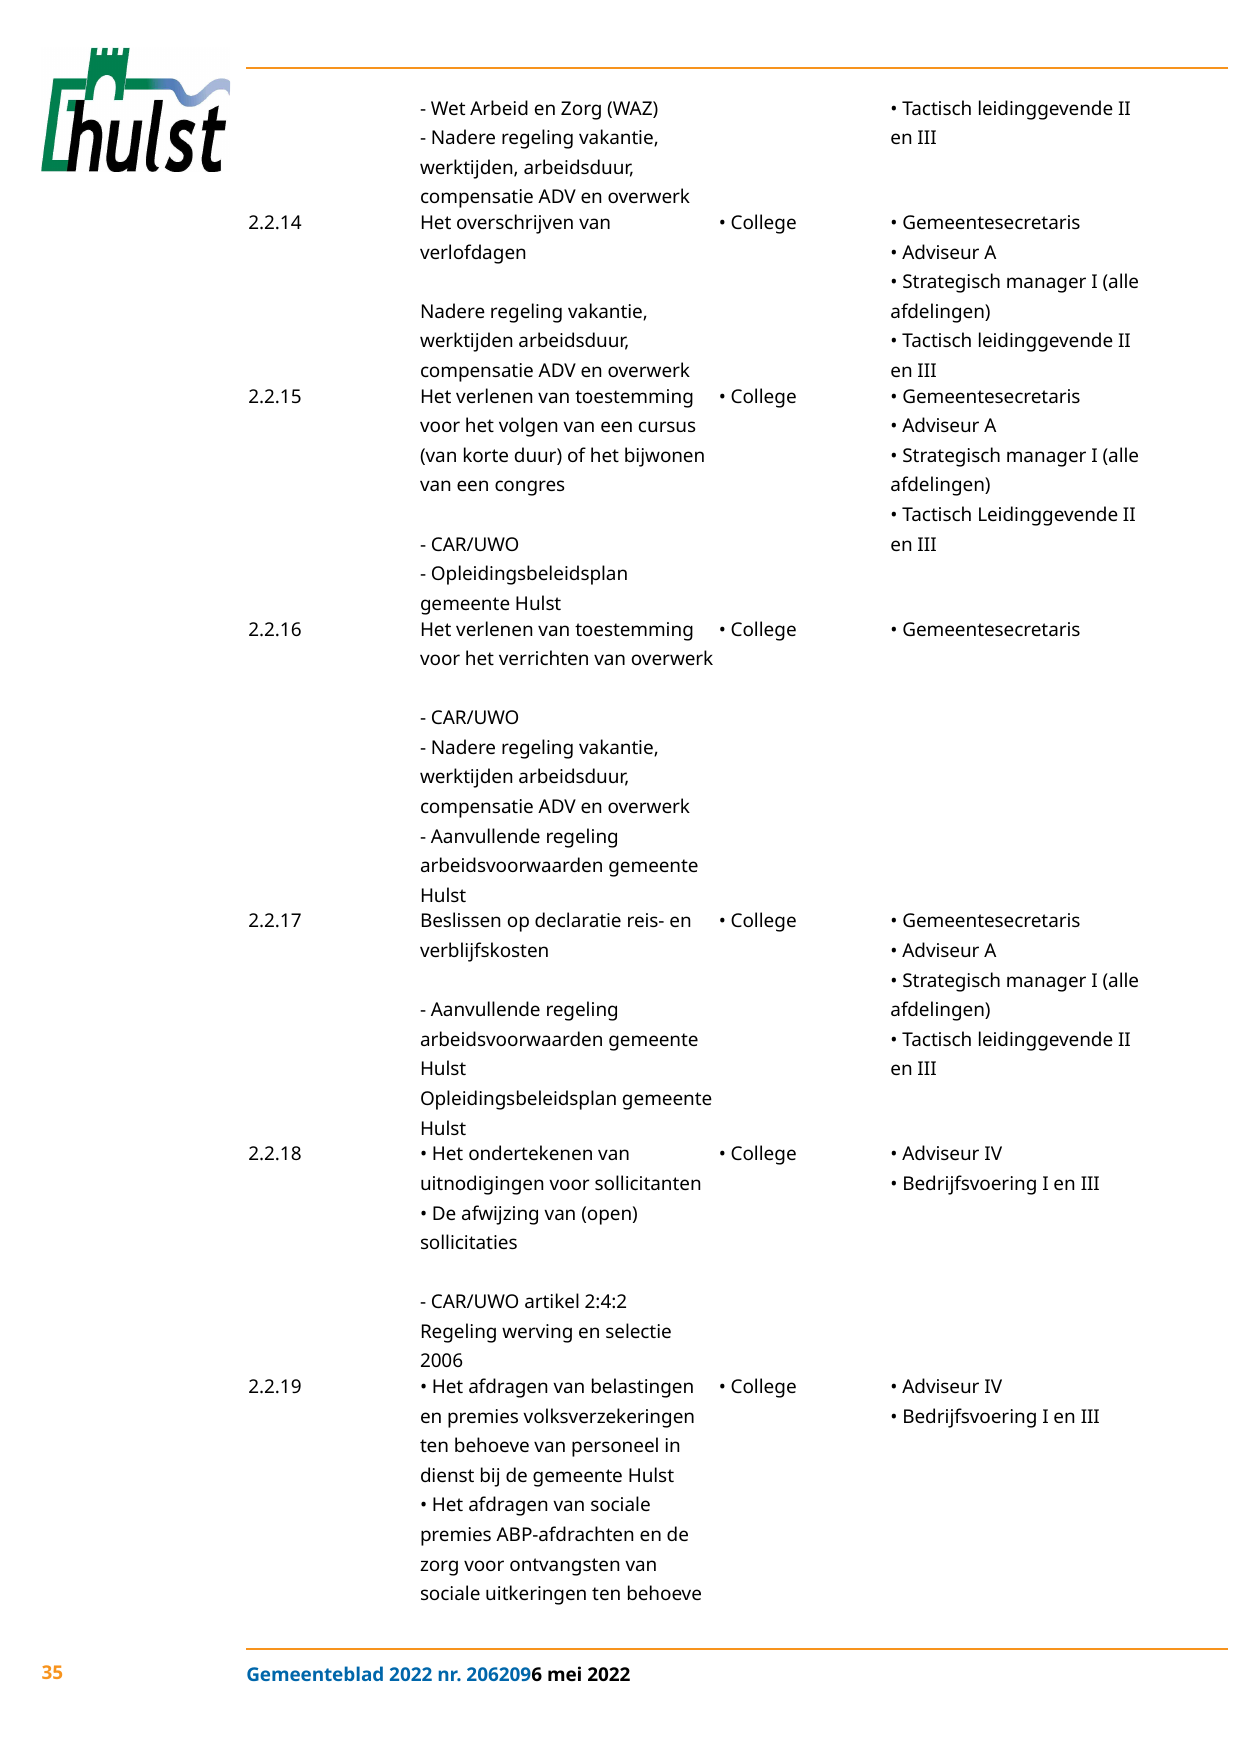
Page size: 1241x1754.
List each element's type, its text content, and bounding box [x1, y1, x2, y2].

table_cell [719, 95, 890, 209]
table_cell 2.2.15 [248, 383, 420, 616]
table_cell 2.2.16 [248, 616, 420, 908]
table_cell • College [719, 1373, 890, 1606]
table_cell • Gemeentesecretaris • Adviseur A • Strategisch manager I (alle afdelingen) • Tactisch leidinggevende II en III [890, 209, 1152, 383]
table_cell 2.2.18 [248, 1141, 420, 1373]
table_cell • Het afdragen van belastingen en premies volksverzekeringen ten behoeve van personeel in dienst bij de gemeente Hulst • Het afdragen van sociale premies ABP-afdrachten en de zorg voor ontvangsten van sociale uitkeringen ten behoeve [420, 1373, 718, 1606]
table_cell [248, 95, 420, 209]
table_cell • College [719, 616, 890, 908]
table_cell • Gemeentesecretaris • Adviseur A • Strategisch manager I (alle afdelingen) • Tactisch Leidinggevende II en III [890, 383, 1152, 616]
table_cell Het verlenen van toestemming voor het volgen van een cursus (van korte duur) of het bijwonen van een congres - CAR/UWO - Opleidingsbeleidsplan gemeente Hulst [420, 383, 718, 616]
table_cell • College [719, 209, 890, 383]
table_cell 2.2.19 [248, 1373, 420, 1606]
table_cell • College [719, 383, 890, 616]
table_cell • College [719, 908, 890, 1141]
table_cell • Het ondertekenen van uitnodigingen voor sollicitanten • De afwijzing van (open) sollicitaties - CAR/UWO artikel 2:4:2 Regeling werving en selectie 2006 [420, 1141, 718, 1373]
table_cell 2.2.17 [248, 908, 420, 1141]
table_cell • Adviseur IV • Bedrijfsvoering I en III [890, 1373, 1152, 1606]
table_cell • Tactisch leidinggevende II en III [890, 95, 1152, 209]
table_cell • College [719, 1141, 890, 1373]
table_cell • Adviseur IV • Bedrijfsvoering I en III [890, 1141, 1152, 1373]
table_cell Het verlenen van toestemming voor het verrichten van overwerk - CAR/UWO - Nadere regeling vakantie, werktijden arbeidsduur, compensatie ADV en overwerk - Aanvullende regeling arbeidsvoorwaarden gemeente Hulst [420, 616, 718, 908]
table_cell Het overschrijven van verlofdagen Nadere regeling vakantie, werktijden arbeidsduur, compensatie ADV en overwerk [420, 209, 718, 383]
table_cell • Gemeentesecretaris • Adviseur A • Strategisch manager I (alle afdelingen) • Tactisch leidinggevende II en III [890, 908, 1152, 1141]
table_cell 2.2.14 [248, 209, 420, 383]
table_cell - Wet Arbeid en Zorg (WAZ) - Nadere regeling vakantie, werktijden, arbeidsduur, compensatie ADV en overwerk [420, 95, 718, 209]
picture [41, 47, 231, 172]
table_cell • Gemeentesecretaris [890, 616, 1152, 908]
table_cell Beslissen op declaratie reis- en verblijfskosten - Aanvullende regeling arbeidsvoorwaarden gemeente Hulst Opleidingsbeleidsplan gemeente Hulst [420, 908, 718, 1141]
